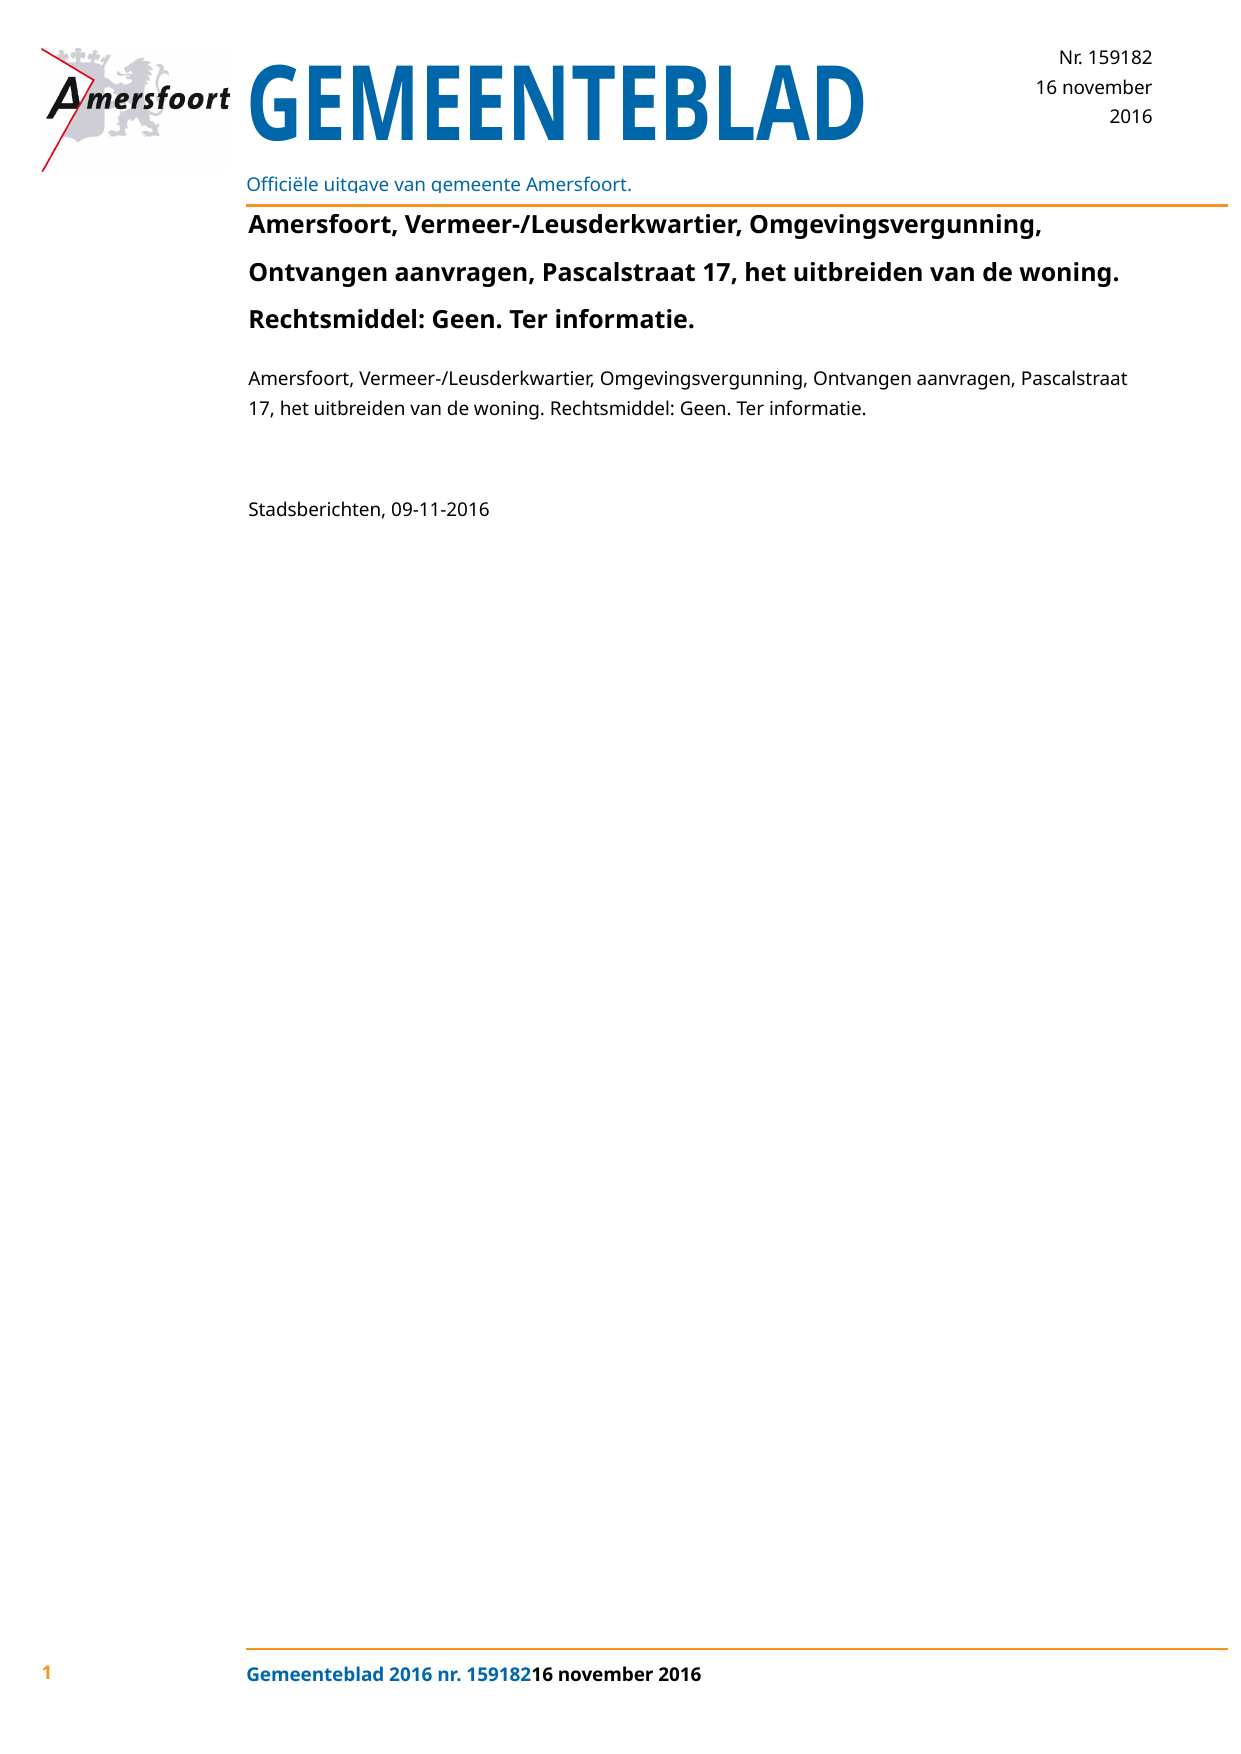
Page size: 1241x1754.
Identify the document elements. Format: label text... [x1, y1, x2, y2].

text Amersfoort, Vermeer-/Leusderkwartier, Omgevingsvergunning, Ontvangen aanvragen, Pascalstraat 17, het uitbreiden van de woning. Rechtsmiddel: Geen. Ter informatie. [248, 366, 1152, 421]
text Amersfoort, Vermeer-/Leusderkwartier, Omgevingsvergunning, Ontvangen aanvragen, Pascalstraat 17, het uitbreiden van de woning. Rechtsmiddel: Geen. Ter informatie. [248, 207, 1152, 336]
text Stadsberichten, 09-11-2016 [248, 496, 1152, 522]
picture [41, 47, 231, 172]
